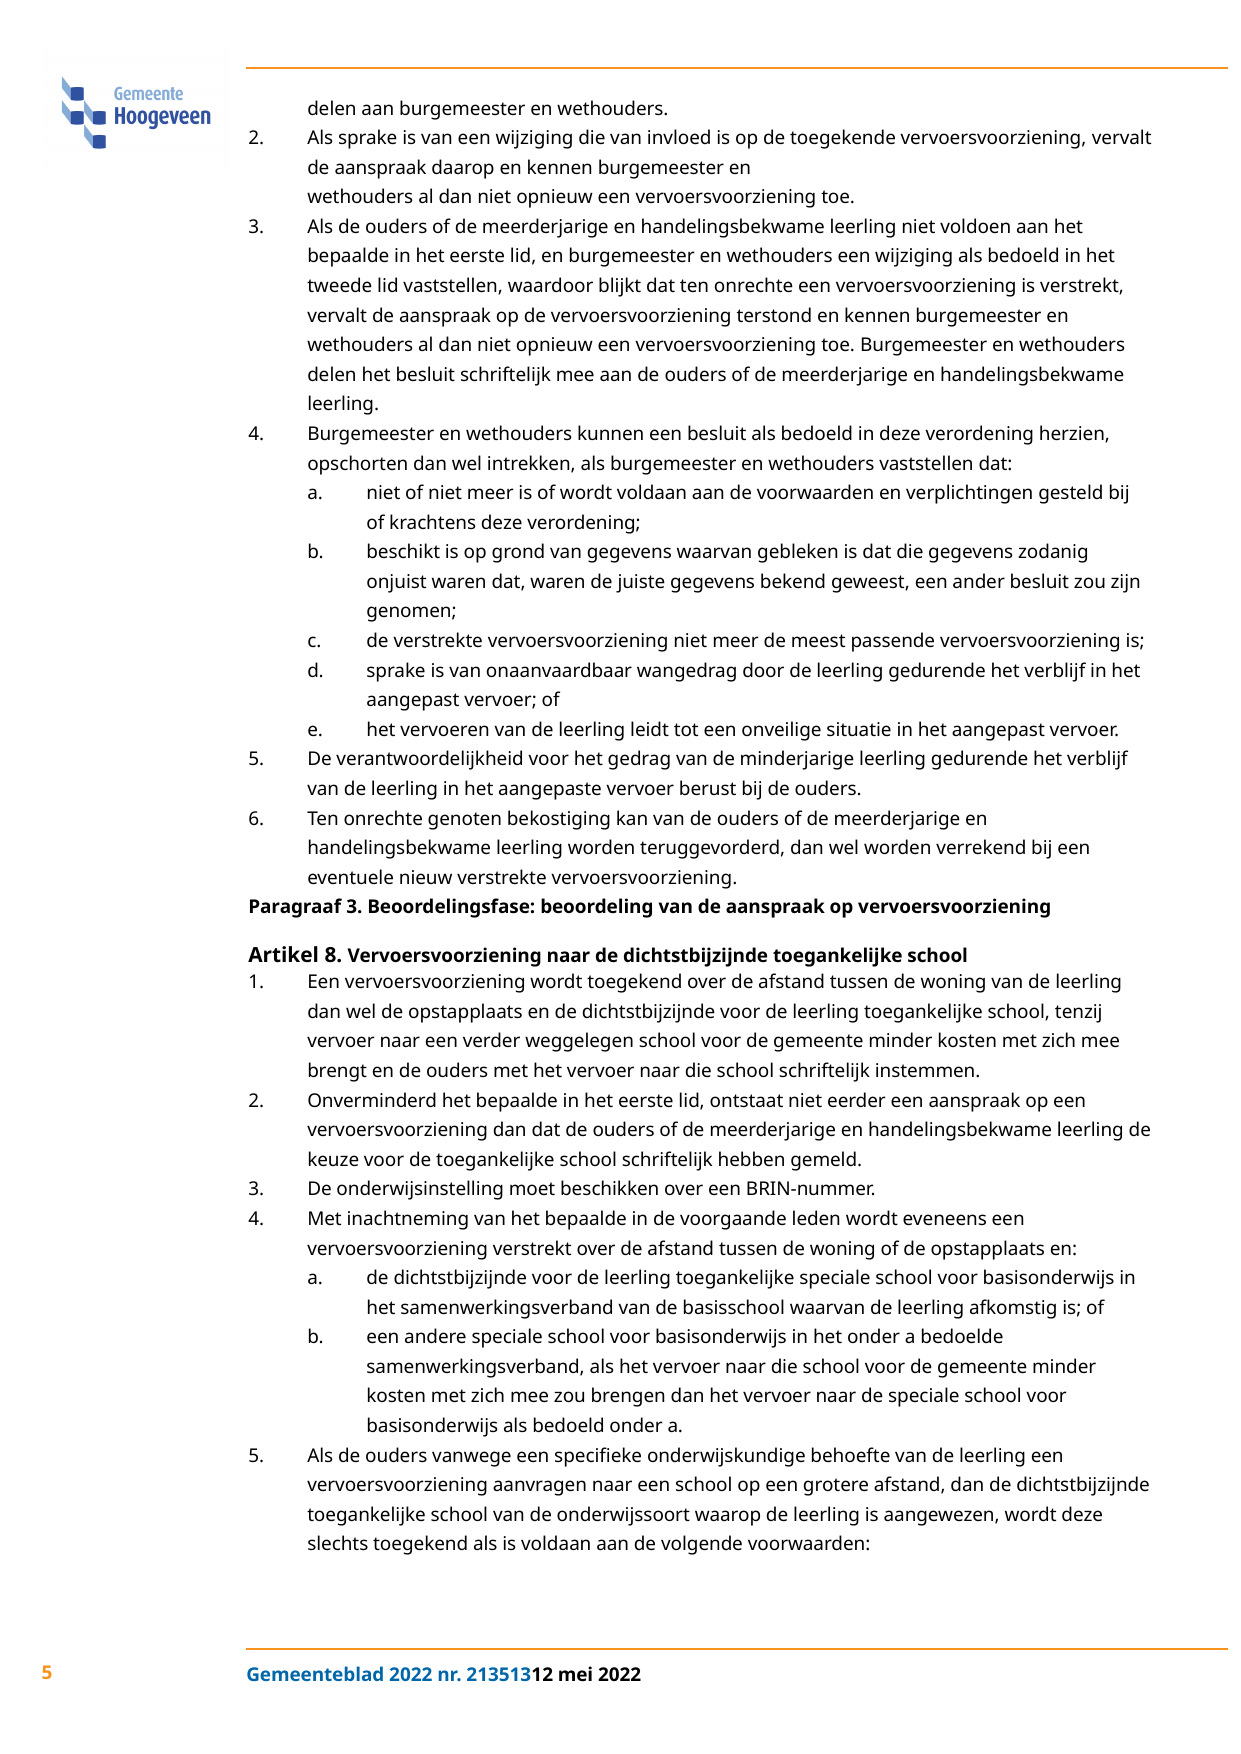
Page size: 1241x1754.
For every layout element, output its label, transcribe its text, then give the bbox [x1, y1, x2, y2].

list De onderwijsinstelling moet beschikken over een BRIN-nummer. [248, 1176, 1152, 1201]
list Als de ouders of de meerderjarige en handelingsbekwame leerling niet voldoen aan het bepaalde in het eerste lid, en burgemeester en wethouders een wijziging als bedoeld in het tweede lid vaststellen, waardoor blijkt dat ten onrechte een vervoersvoorziening is verstrekt, vervalt de aanspraak op de vervoersvoorziening terstond en kennen burgemeester en wethouders al dan niet opnieuw een vervoersvoorziening toe. Burgemeester en wethouders delen het besluit schriftelijk mee aan de ouders of de meerderjarige en handelingsbekwame leerling. [248, 213, 1152, 416]
picture [41, 47, 231, 172]
list Met inachtneming van het bepaalde in de voorgaande leden wordt eveneens een vervoersvoorziening verstrekt over de afstand tussen de woning of de opstapplaats en: [248, 1205, 1152, 1261]
text Artikel 8. Vervoersvoorziening naar de dichtstbijzijnde toegankelijke school [248, 940, 1152, 968]
list sprake is van onaanvaardbaar wangedrag door de leerling gedurende het verblijf in het aangepast vervoer; of [307, 657, 1152, 712]
list Burgemeester en wethouders kunnen een besluit als bedoeld in deze verordening herzien, opschorten dan wel intrekken, als burgemeester en wethouders vaststellen dat: [248, 420, 1152, 476]
list de dichtstbijzijnde voor de leerling toegankelijke speciale school voor basisonderwijs in het samenwerkingsverband van de basisschool waarvan de leerling afkomstig is; of [307, 1264, 1152, 1320]
list Ten onrechte genoten bekostiging kan van de ouders of de meerderjarige en handelingsbekwame leerling worden teruggevorderd, dan wel worden verrekend bij een eventuele nieuw verstrekte vervoersvoorziening. [248, 805, 1152, 890]
list Als de ouders vanwege een specifieke onderwijskundige behoefte van de leerling een vervoersvoorziening aanvragen naar een school op een grotere afstand, dan de dichtstbijzijnde toegankelijke school van de onderwijssoort waarop de leerling is aangewezen, wordt deze slechts toegekend als is voldaan aan de volgende voorwaarden: [248, 1442, 1152, 1556]
text Paragraaf 3. Beoordelingsfase: beoordeling van de aanspraak op vervoersvoorziening [248, 893, 1152, 919]
list Een vervoersvoorziening wordt toegekend over de afstand tussen de woning van de leerling dan wel de opstapplaats en de dichtstbijzijnde voor de leerling toegankelijke school, tenzij vervoer naar een verder weggelegen school voor de gemeente minder kosten met zich mee brengt en de ouders met het vervoer naar die school schriftelijk instemmen. [248, 968, 1152, 1083]
list Als sprake is van een wijziging die van invloed is op de toegekende vervoersvoorziening, vervalt de aanspraak daarop en kennen burgemeester en wethouders al dan niet opnieuw een vervoersvoorziening toe. [248, 124, 1152, 209]
list Onverminderd het bepaalde in het eerste lid, ontstaat niet eerder een aanspraak op een vervoersvoorziening dan dat de ouders of de meerderjarige en handelingsbekwame leerling de keuze voor de toegankelijke school schriftelijk hebben gemeld. [248, 1087, 1152, 1172]
list De verantwoordelijkheid voor het gedrag van de minderjarige leerling gedurende het verblijf van de leerling in het aangepaste vervoer berust bij de ouders. [248, 746, 1152, 801]
list het vervoeren van de leerling leidt tot een onveilige situatie in het aangepast vervoer. [307, 716, 1152, 742]
list beschikt is op grond van gegevens waarvan gebleken is dat die gegevens zodanig onjuist waren dat, waren de juiste gegevens bekend geweest, een ander besluit zou zijn genomen; [307, 538, 1152, 623]
list niet of niet meer is of wordt voldaan aan de voorwaarden en verplichtingen gesteld bij of krachtens deze verordening; [307, 479, 1152, 535]
list de verstrekte vervoersvoorziening niet meer de meest passende vervoersvoorziening is; [307, 627, 1152, 653]
list delen aan burgemeester en wethouders. [248, 95, 1152, 121]
list een andere speciale school voor basisonderwijs in het onder a bedoelde samenwerkingsverband, als het vervoer naar die school voor de gemeente minder kosten met zich mee zou brengen dan het vervoer naar de speciale school voor basisonderwijs als bedoeld onder a. [307, 1323, 1152, 1438]
